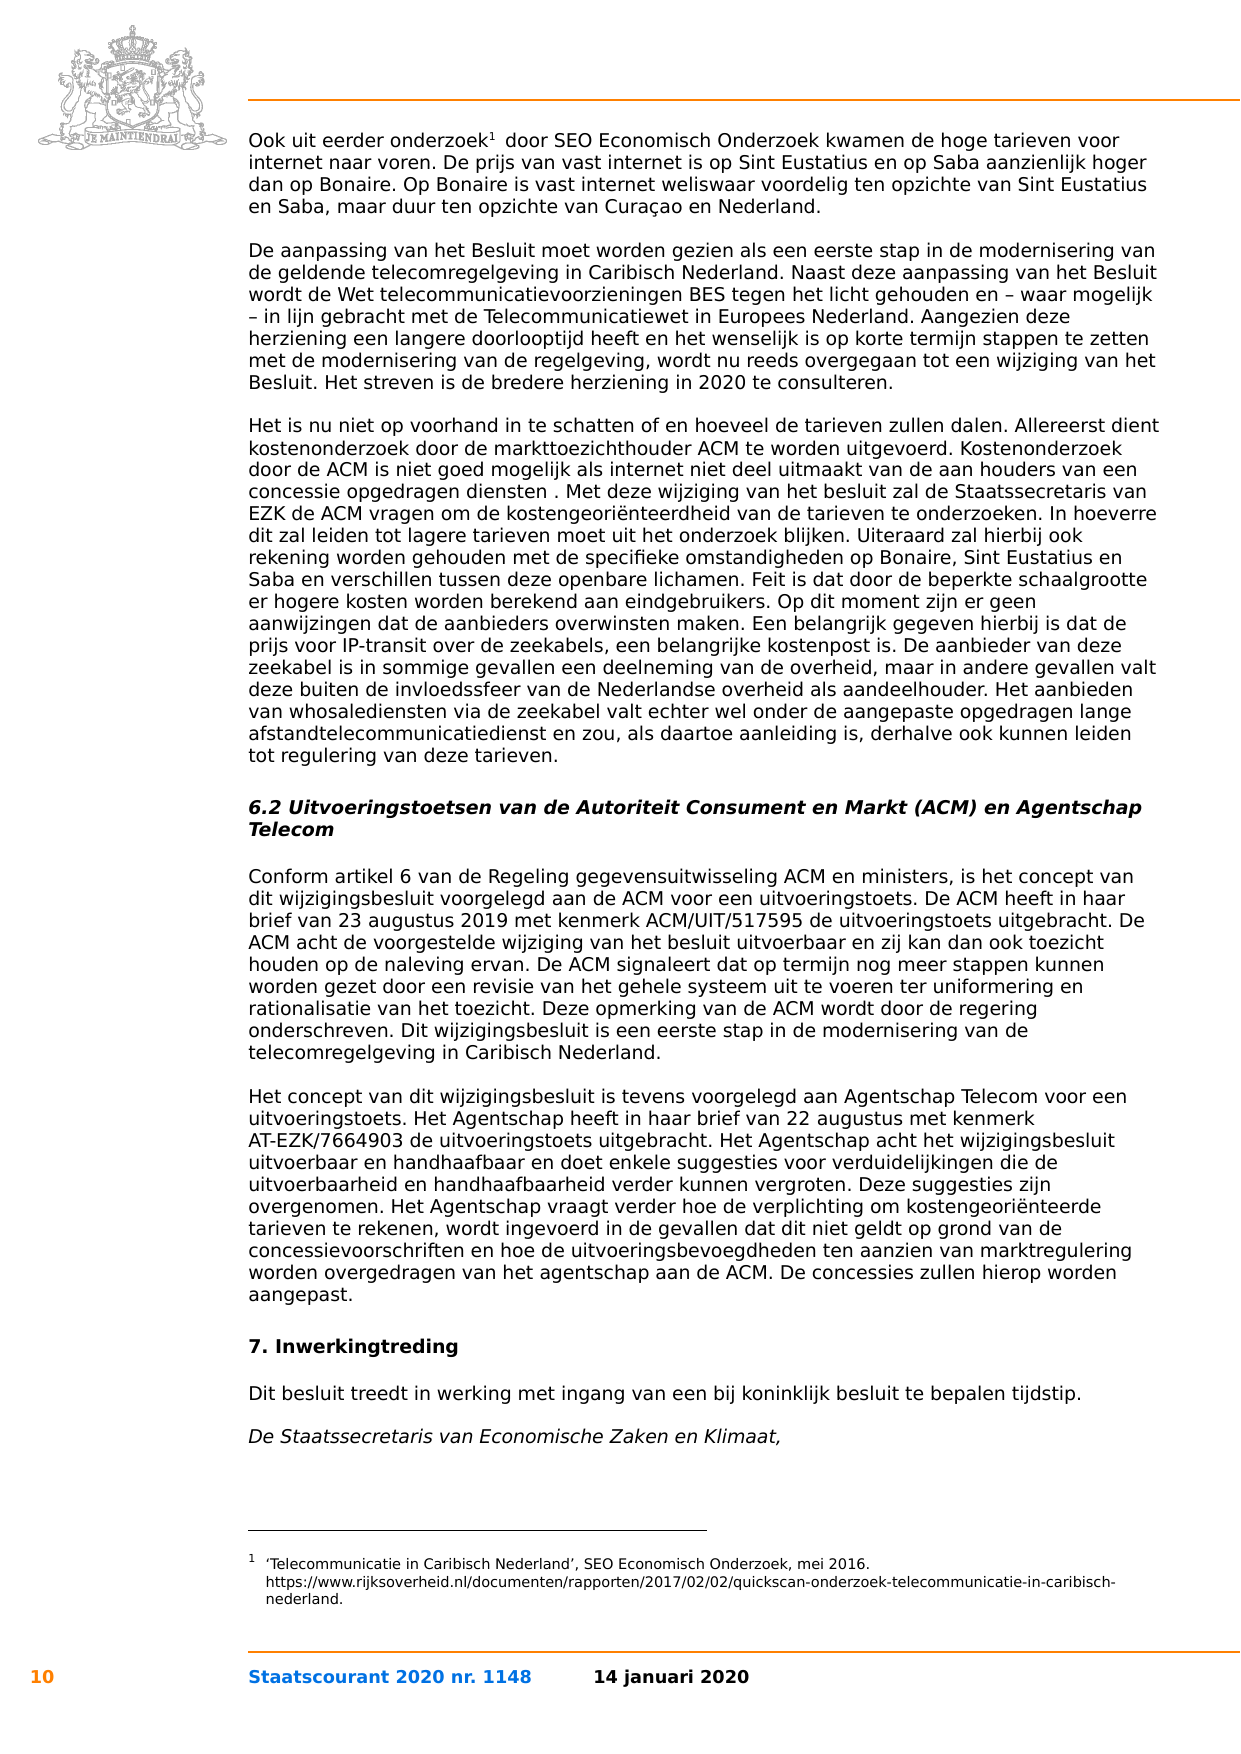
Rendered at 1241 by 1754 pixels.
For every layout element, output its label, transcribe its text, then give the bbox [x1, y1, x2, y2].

subtitle 6.2 Uitvoeringstoetsen van de Autoriteit Consument en Markt (ACM) en Agentschap Telecom [248, 797, 1163, 841]
subtitle 7. Inwerkingtreding [248, 1336, 1163, 1357]
text De aanpassing van het Besluit moet worden gezien als een eerste stap in de modernisering van de geldende telecomregelgeving in Caribisch Nederland. Naast deze aanpassing van het Besluit wordt de Wet telecommunicatievoorzieningen BES tegen het licht gehouden en – waar mogelijk – in lijn gebracht met de Telecommunicatiewet in Europees Nederland. Aangezien deze herziening een langere doorlooptijd heeft en het wenselijk is op korte termijn stappen te zetten met de modernisering van de regelgeving, wordt nu reeds overgegaan tot een wijziging van het Besluit. Het streven is de bredere herziening in 2020 te consulteren. [248, 240, 1163, 393]
text De Staatssecretaris van Economische Zaken en Klimaat, [248, 1426, 1163, 1448]
text Het concept van dit wijzigingsbesluit is tevens voorgelegd aan Agentschap Telecom voor een uitvoeringstoets. Het Agentschap heeft in haar brief van 22 augustus met kenmerk AT-EZK/7664903 de uitvoeringstoets uitgebracht. Het Agentschap acht het wijzigingsbesluit uitvoerbaar en handhaafbaar en doet enkele suggesties voor verduidelijkingen die de uitvoerbaarheid en handhaafbaarheid verder kunnen vergroten. Deze suggesties zijn overgenomen. Het Agentschap vraagt verder hoe de verplichting om kostengeoriënteerde tarieven te rekenen, wordt ingevoerd in de gevallen dat dit niet geldt op grond van de concessievoorschriften en hoe de uitvoeringsbevoegdheden ten aanzien van marktregulering worden overgedragen van het agentschap aan de ACM. De concessies zullen hierop worden aangepast. [248, 1086, 1163, 1306]
text Ook uit eerder onderzoek door SEO Economisch Onderzoek kwamen de hoge tarieven voor internet naar voren. De prijs van vast internet is op Sint Eustatius en op Saba aanzienlijk hoger dan op Bonaire. Op Bonaire is vast internet weliswaar voordelig ten opzichte van Sint Eustatius en Saba, maar duur ten opzichte van Curaçao en Nederland. [248, 130, 1163, 218]
text ‘Telecommunicatie in Caribisch Nederland’, SEO Economisch Onderzoek, mei 2016. https://www.rijksoverheid.nl/documenten/rapporten/2017/02/02/quickscan-onderzoek-telecommunicatie-in-caribisch-nederland. [248, 1552, 1163, 1608]
text Dit besluit treedt in werking met ingang van een bij koninklijk besluit te bepalen tijdstip. [248, 1382, 1163, 1404]
picture [38, 25, 227, 150]
text Conform artikel 6 van de Regeling gegevensuitwisseling ACM en ministers, is het concept van dit wijzigingsbesluit voorgelegd aan de ACM voor een uitvoeringstoets. De ACM heeft in haar brief van 23 augustus 2019 met kenmerk ACM/UIT/517595 de uitvoeringstoets uitgebracht. De ACM acht de voorgestelde wijziging van het besluit uitvoerbaar en zij kan dan ook toezicht houden op de naleving ervan. De ACM signaleert dat op termijn nog meer stappen kunnen worden gezet door een revisie van het gehele systeem uit te voeren ter uniformering en rationalisatie van het toezicht. Deze opmerking van de ACM wordt door de regering onderschreven. Dit wijzigingsbesluit is een eerste stap in de modernisering van de telecomregelgeving in Caribisch Nederland. [248, 866, 1163, 1064]
text Het is nu niet op voorhand in te schatten of en hoeveel de tarieven zullen dalen. Allereerst dient kostenonderzoek door de markttoezichthouder ACM te worden uitgevoerd. Kostenonderzoek door de ACM is niet goed mogelijk als internet niet deel uitmaakt van de aan houders van een concessie opgedragen diensten . Met deze wijziging van het besluit zal de Staatssecretaris van EZK de ACM vragen om de kostengeoriënteerdheid van de tarieven te onderzoeken. In hoeverre dit zal leiden tot lagere tarieven moet uit het onderzoek blijken. Uiteraard zal hierbij ook rekening worden gehouden met de specifieke omstandigheden op Bonaire, Sint Eustatius en Saba en verschillen tussen deze openbare lichamen. Feit is dat door de beperkte schaalgrootte er hogere kosten worden berekend aan eindgebruikers. Op dit moment zijn er geen aanwijzingen dat de aanbieders overwinsten maken. Een belangrijk gegeven hierbij is dat de prijs voor IP-transit over de zeekabels, een belangrijke kostenpost is. De aanbieder van deze zeekabel is in sommige gevallen een deelneming van de overheid, maar in andere gevallen valt deze buiten de invloedssfeer van de Nederlandse overheid als aandeelhouder. Het aanbieden van whosalediensten via de zeekabel valt echter wel onder de aangepaste opgedragen lange afstandtelecommunicatiedienst en zou, als daartoe aanleiding is, derhalve ook kunnen leiden tot regulering van deze tarieven. [248, 415, 1163, 767]
